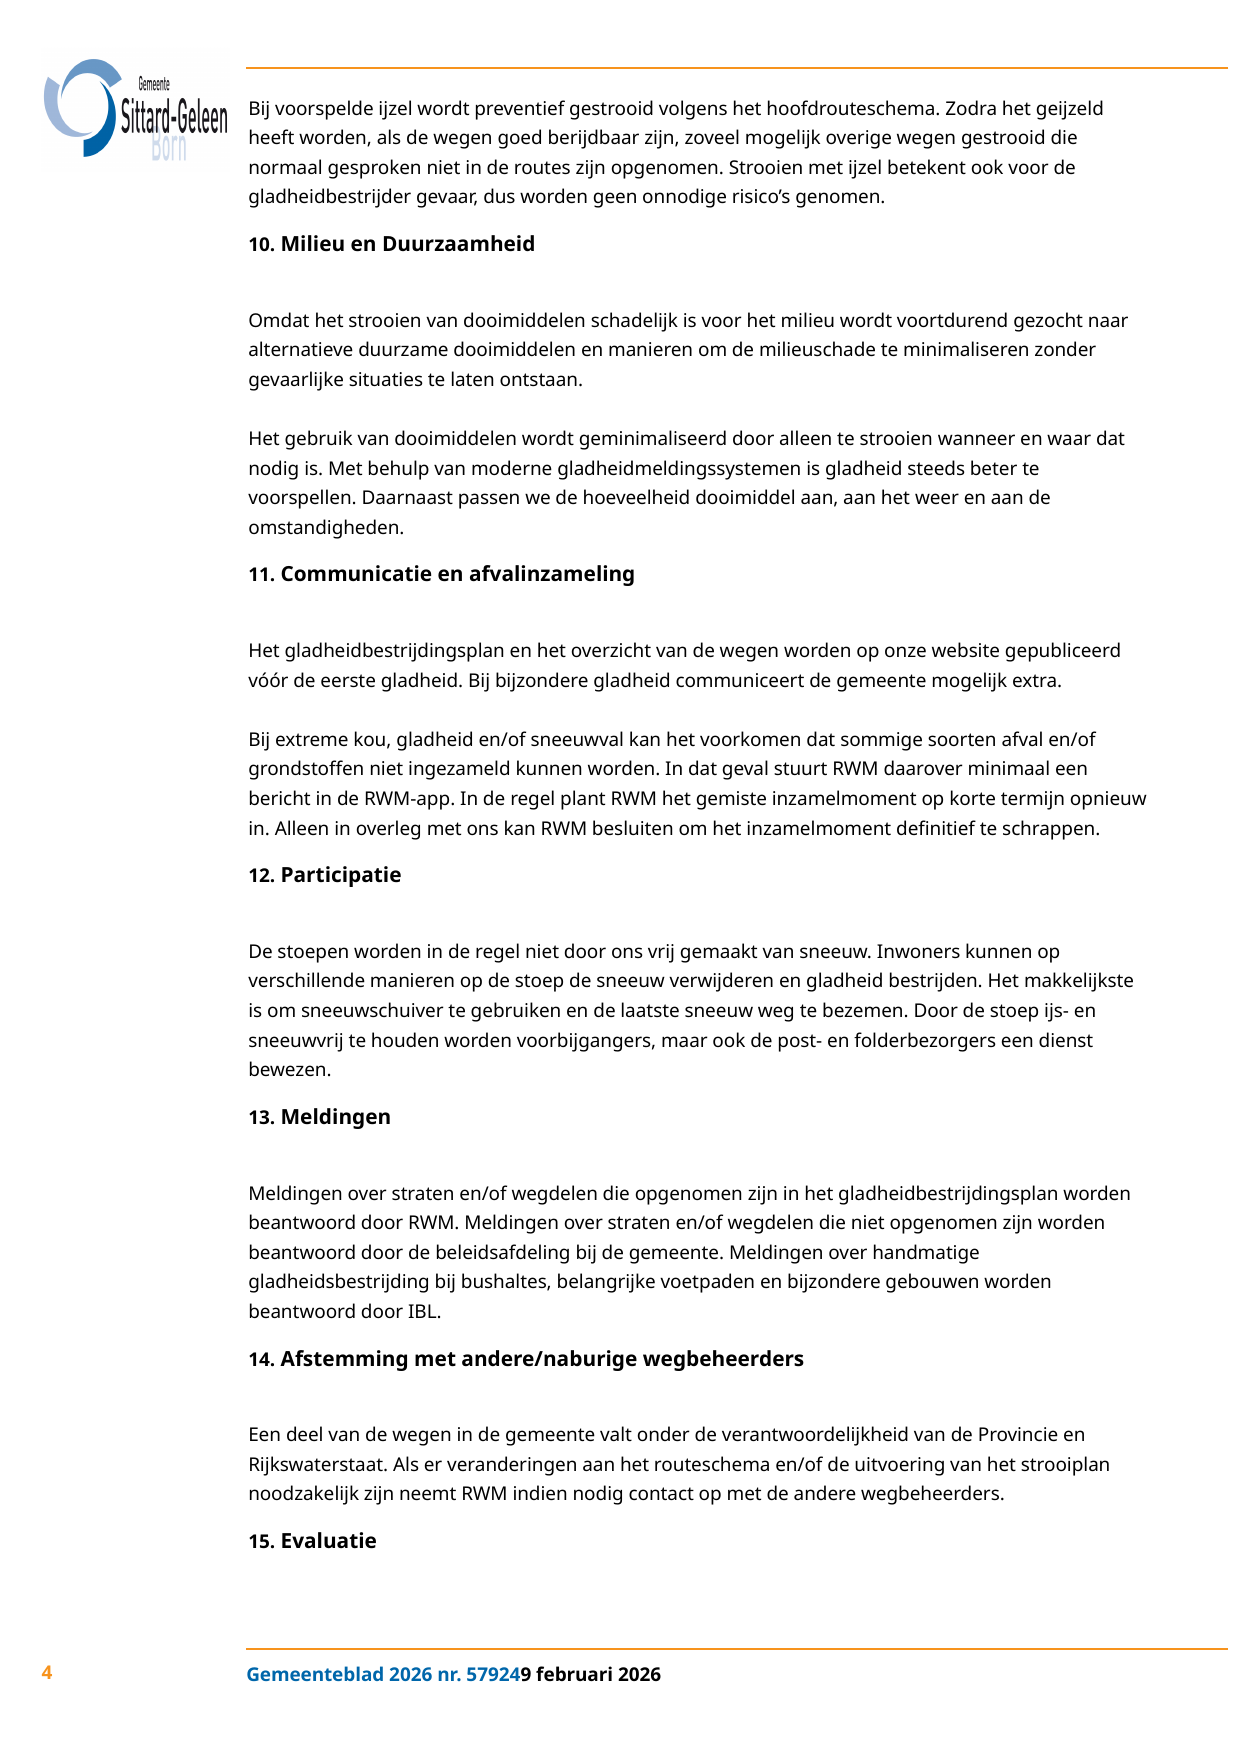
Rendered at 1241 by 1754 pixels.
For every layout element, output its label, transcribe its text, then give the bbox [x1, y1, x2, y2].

text Een deel van de wegen in de gemeente valt onder de verantwoordelijkheid van de Provincie en Rijkswaterstaat. Als er veranderingen aan het routeschema en/of de uitvoering van het strooiplan noodzakelijk zijn neemt RWM indien nodig contact op met de andere wegbeheerders. [248, 1421, 1152, 1506]
text 10. Milieu en Duurzaamheid [248, 229, 1152, 258]
text Bij extreme kou, gladheid en/of sneeuwval kan het voorkomen dat sommige soorten afval en/of grondstoffen niet ingezameld kunnen worden. In dat geval stuurt RWM daarover minimaal een bericht in de RWM-app. In de regel plant RWM het gemiste inzamelmoment op korte termijn opnieuw in. Alleen in overleg met ons kan RWM besluiten om het inzamelmoment definitief te schrappen. [248, 726, 1152, 841]
text De stoepen worden in de regel niet door ons vrij gemaakt van sneeuw. Inwoners kunnen op verschillende manieren op de stoep de sneeuw verwijderen en gladheid bestrijden. Het makkelijkste is om sneeuwschuiver te gebruiken en de laatste sneeuw weg te bezemen. Door de stoep ijs- en sneeuwvrij te houden worden voorbijgangers, maar ook de post- en folderbezorgers een dienst bewezen. [248, 938, 1152, 1082]
text 14. Afstemming met andere/naburige wegbeheerders [248, 1344, 1152, 1372]
text Omdat het strooien van dooimiddelen schadelijk is voor het milieu wordt voortdurend gezocht naar alternatieve duurzame dooimiddelen en manieren om de milieuschade te minimaliseren zonder gevaarlijke situaties te laten ontstaan. [248, 307, 1152, 392]
text Meldingen over straten en/of wegdelen die opgenomen zijn in het gladheidbestrijdingsplan worden beantwoord door RWM. Meldingen over straten en/of wegdelen die niet opgenomen zijn worden beantwoord door de beleidsafdeling bij de gemeente. Meldingen over handmatige gladheidsbestrijding bij bushaltes, belangrijke voetpaden en bijzondere gebouwen worden beantwoord door IBL. [248, 1180, 1152, 1324]
text 13. Meldingen [248, 1102, 1152, 1131]
text Het gladheidbestrijdingsplan en het overzicht van de wegen worden op onze website gepubliceerd vóór de eerste gladheid. Bij bijzondere gladheid communiceert de gemeente mogelijk extra. [248, 637, 1152, 693]
text Het gebruik van dooimiddelen wordt geminimaliseerd door alleen te strooien wanneer en waar dat nodig is. Met behulp van moderne gladheidmeldingssystemen is gladheid steeds beter te voorspellen. Daarnaast passen we de hoeveelheid dooimiddel aan, aan het weer en aan de omstandigheden. [248, 425, 1152, 540]
picture [41, 47, 231, 172]
text 11. Communicatie en afvalinzameling [248, 559, 1152, 588]
text 12. Participatie [248, 860, 1152, 889]
text Bij voorspelde ijzel wordt preventief gestrooid volgens het hoofdrouteschema. Zodra het geijzeld heeft worden, als de wegen goed berijdbaar zijn, zoveel mogelijk overige wegen gestrooid die normaal gesproken niet in de routes zijn opgenomen. Strooien met ijzel betekent ook voor de gladheidbestrijder gevaar, dus worden geen onnodige risico’s genomen. [248, 95, 1152, 209]
text 15. Evaluatie [248, 1526, 1152, 1555]
